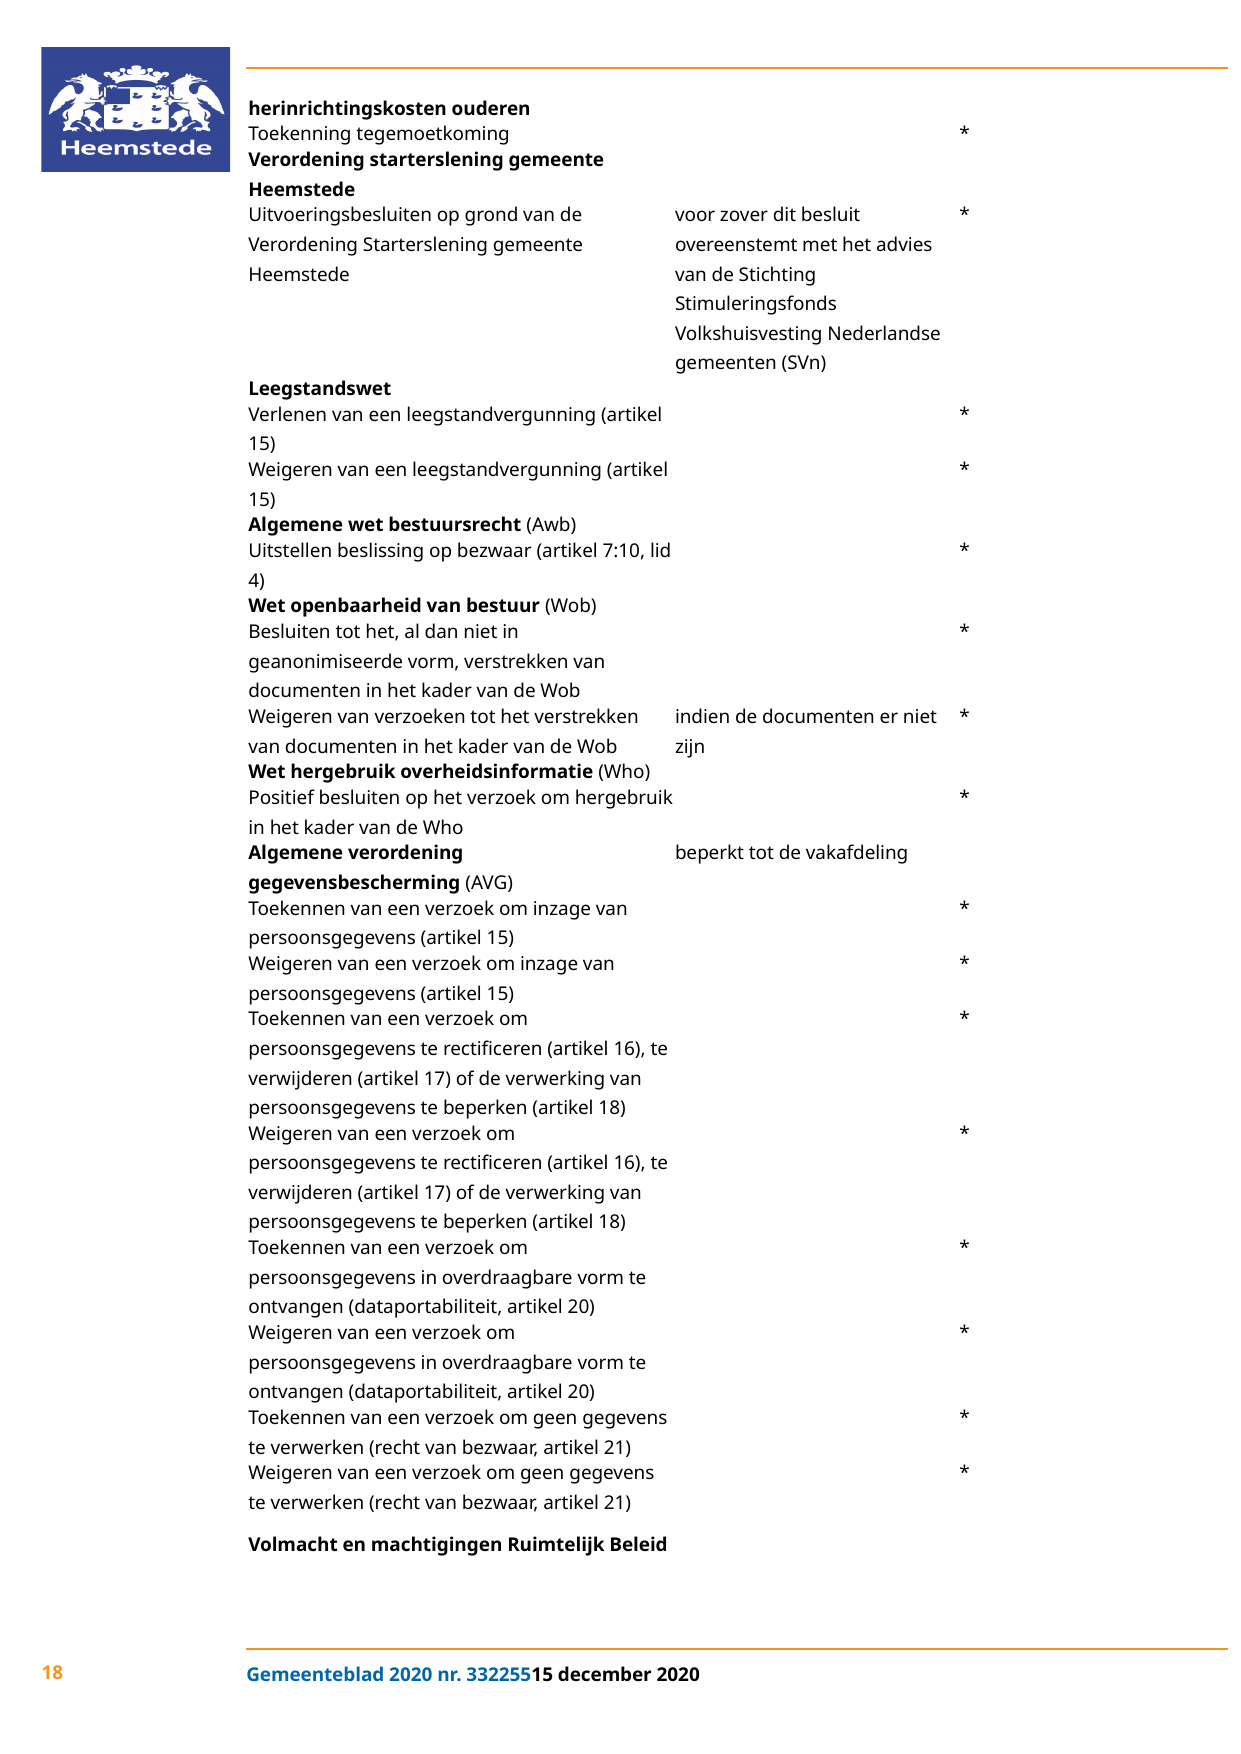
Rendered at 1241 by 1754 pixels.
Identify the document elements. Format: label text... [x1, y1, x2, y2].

table_cell [959, 593, 1152, 618]
table_cell [675, 1460, 959, 1515]
table_cell [675, 950, 959, 1006]
table_cell Verordening starterslening gemeente Heemstede [248, 146, 675, 202]
table_cell Toekennen van een verzoek om inzage van persoonsgegevens (artikel 15) [248, 895, 675, 950]
table_cell Verlenen van een leegstandvergunning (artikel 15) [248, 401, 675, 456]
table_cell [675, 95, 959, 121]
table_cell * [959, 618, 1152, 703]
table_cell * [959, 121, 1152, 146]
table_cell [959, 95, 1152, 121]
table_cell Weigeren van een verzoek om persoonsgegevens in overdraagbare vorm te ontvangen (dataportabiliteit, artikel 20) [248, 1319, 675, 1404]
picture [41, 47, 231, 172]
table_cell Weigeren van verzoeken tot het verstrekken van documenten in het kader van de Wob [248, 703, 675, 758]
table_cell [959, 840, 1152, 895]
table_cell * [959, 1404, 1152, 1459]
table_cell Toekennen van een verzoek om persoonsgegevens te rectificeren (artikel 16), te verwijderen (artikel 17) of de verwerking van persoonsgegevens te beperken (artikel 18) [248, 1006, 675, 1120]
table_cell Uitvoeringsbesluiten op grond van de Verordening Starterslening gemeente Heemstede [248, 202, 675, 375]
table_cell * [959, 703, 1152, 758]
table_cell Wet hergebruik overheidsinformatie (Who) [248, 759, 675, 784]
table_cell [959, 512, 1152, 537]
table_cell indien de documenten er niet zijn [675, 703, 959, 758]
table_cell [675, 1319, 959, 1404]
table_cell * [959, 1006, 1152, 1120]
table_cell [675, 512, 959, 537]
table_cell Weigeren van een verzoek om inzage van persoonsgegevens (artikel 15) [248, 950, 675, 1006]
table_cell * [959, 456, 1152, 512]
table_cell [675, 375, 959, 401]
table_cell [675, 895, 959, 950]
table_cell [675, 1404, 959, 1459]
table_cell [675, 456, 959, 512]
table_cell Positief besluiten op het verzoek om hergebruik in het kader van de Who [248, 784, 675, 839]
table_cell Wet openbaarheid van bestuur (Wob) [248, 593, 675, 618]
table_cell [675, 401, 959, 456]
table_cell Uitstellen beslissing op bezwaar (artikel 7:10, lid 4) [248, 537, 675, 593]
table_cell * [959, 784, 1152, 839]
table_cell Weigeren van een leegstandvergunning (artikel 15) [248, 456, 675, 512]
table_cell Toekennen van een verzoek om persoonsgegevens in overdraagbare vorm te ontvangen (dataportabiliteit, artikel 20) [248, 1235, 675, 1319]
table_cell * [959, 1319, 1152, 1404]
table_cell * [959, 401, 1152, 456]
table_cell [959, 375, 1152, 401]
table_cell * [959, 537, 1152, 593]
table_cell * [959, 202, 1152, 375]
table_cell Toekennen van een verzoek om geen gegevens te verwerken (recht van bezwaar, artikel 21) [248, 1404, 675, 1459]
table_cell [675, 537, 959, 593]
table_cell [675, 121, 959, 146]
table_cell * [959, 950, 1152, 1006]
table_cell [959, 759, 1152, 784]
table_cell Weigeren van een verzoek om geen gegevens te verwerken (recht van bezwaar, artikel 21) [248, 1460, 675, 1515]
table_cell [675, 593, 959, 618]
table_cell [675, 1006, 959, 1120]
table_cell Algemene wet bestuursrecht (Awb) [248, 512, 675, 537]
table_cell * [959, 1235, 1152, 1319]
table_cell herinrichtingskosten ouderen [248, 95, 675, 121]
table_cell Algemene verordening gegevensbescherming (AVG) [248, 840, 675, 895]
table_cell [675, 759, 959, 784]
table_cell * [959, 1120, 1152, 1234]
table_cell Toekenning tegemoetkoming [248, 121, 675, 146]
table_cell [959, 146, 1152, 202]
table_cell Besluiten tot het, al dan niet in geanonimiseerde vorm, verstrekken van documenten in het kader van de Wob [248, 618, 675, 703]
table_cell voor zover dit besluit overeenstemt met het advies van de Stichting Stimuleringsfonds Volkshuisvesting Nederlandse gemeenten (SVn) [675, 202, 959, 375]
table_cell [675, 784, 959, 839]
table_cell Weigeren van een verzoek om persoonsgegevens te rectificeren (artikel 16), te verwijderen (artikel 17) of de verwerking van persoonsgegevens te beperken (artikel 18) [248, 1120, 675, 1234]
table_cell * [959, 895, 1152, 950]
table_cell * [959, 1460, 1152, 1515]
table_cell Leegstandswet [248, 375, 675, 401]
table_cell [675, 1120, 959, 1234]
table_cell [675, 1235, 959, 1319]
text Volmacht en machtigingen Ruimtelijk Beleid [248, 1532, 1152, 1557]
table_cell [675, 146, 959, 202]
table_cell beperkt tot de vakafdeling [675, 840, 959, 895]
table_cell [675, 618, 959, 703]
